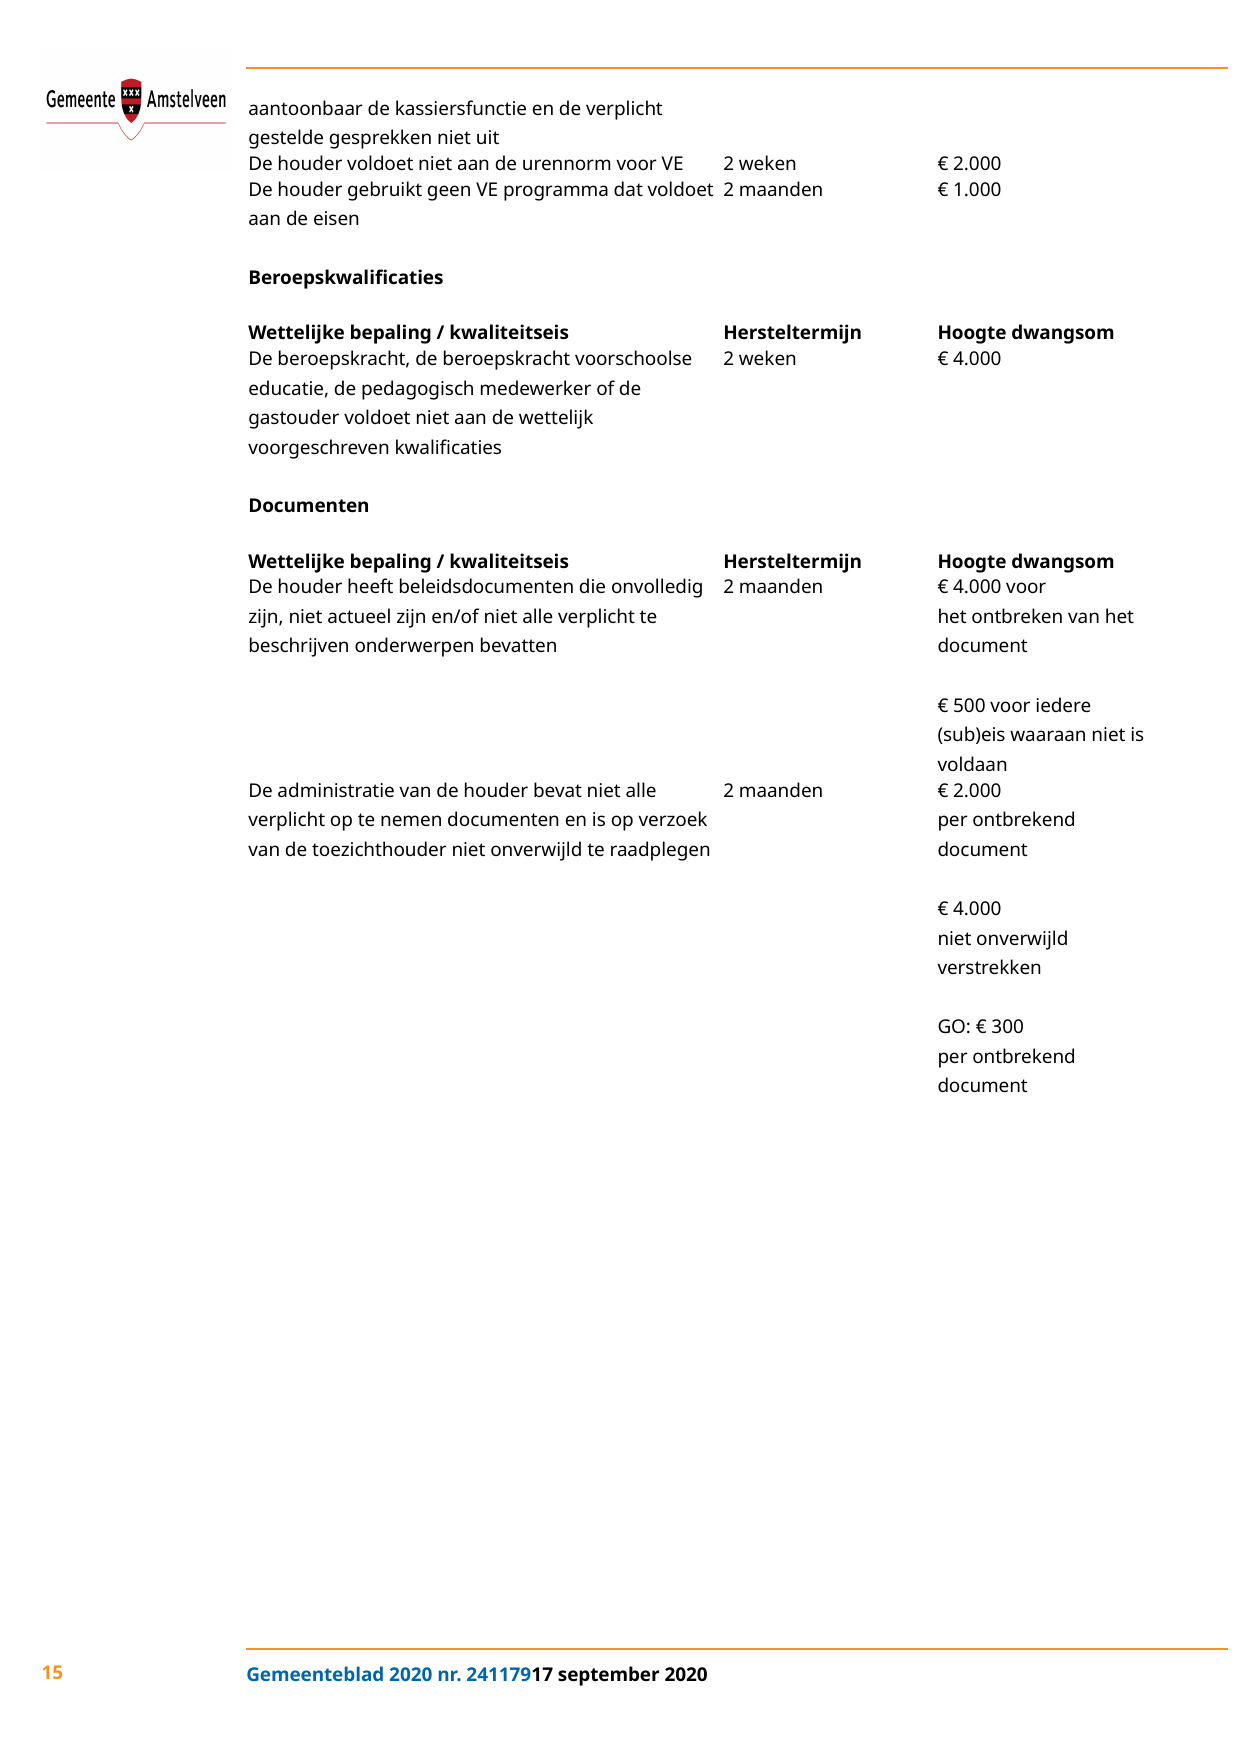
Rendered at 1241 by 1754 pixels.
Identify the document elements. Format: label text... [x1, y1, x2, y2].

table_cell Hersteltermijn [723, 548, 937, 573]
picture [41, 47, 231, 172]
table_cell [937, 95, 1152, 150]
table_cell De houder voldoet niet aan de urennorm voor VE [248, 150, 723, 176]
table_cell De beroepskracht, de beroepskracht voorschoolse educatie, de pedagogisch medewerker of de gastouder voldoet niet aan de wettelijk voorgeschreven kwalificaties [248, 345, 723, 459]
table_cell Wettelijke bepaling / kwaliteitseis [248, 548, 723, 573]
table_header Beroepskwalificaties [248, 264, 1152, 319]
table_cell 2 maanden [723, 176, 937, 231]
table_cell 2 weken [723, 345, 937, 459]
table_cell Hoogte dwangsom [937, 548, 1152, 573]
table_cell Hoogte dwangsom [937, 319, 1152, 345]
table_cell Wettelijke bepaling / kwaliteitseis [248, 319, 723, 345]
table_cell 2 weken [723, 150, 937, 176]
table_cell De administratie van de houder bevat niet alle verplicht op te nemen documenten en is op verzoek van de toezichthouder niet onverwijld te raadplegen [248, 777, 723, 1098]
table_cell [723, 95, 937, 150]
table_cell € 2.000 per ontbrekend document € 4.000 niet onverwijld verstrekken GO: € 300 per ontbrekend document [937, 777, 1152, 1098]
table_cell € 4.000 [937, 345, 1152, 459]
table_cell De houder gebruikt geen VE programma dat voldoet aan de eisen [248, 176, 723, 231]
table_cell 2 maanden [723, 574, 937, 777]
table_cell Hersteltermijn [723, 319, 937, 345]
table_header Documenten [248, 493, 1152, 548]
table_cell € 4.000 voor het ontbreken van het document € 500 voor iedere (sub)eis waaraan niet is voldaan [937, 574, 1152, 777]
table_cell 2 maanden [723, 777, 937, 1098]
table_cell € 2.000 [937, 150, 1152, 176]
table_cell De houder heeft beleidsdocumenten die onvolledig zijn, niet actueel zijn en/of niet alle verplicht te beschrijven onderwerpen bevatten [248, 574, 723, 777]
table_cell € 1.000 [937, 176, 1152, 231]
table_cell aantoonbaar de kassiersfunctie en de verplicht gestelde gesprekken niet uit [248, 95, 723, 150]
